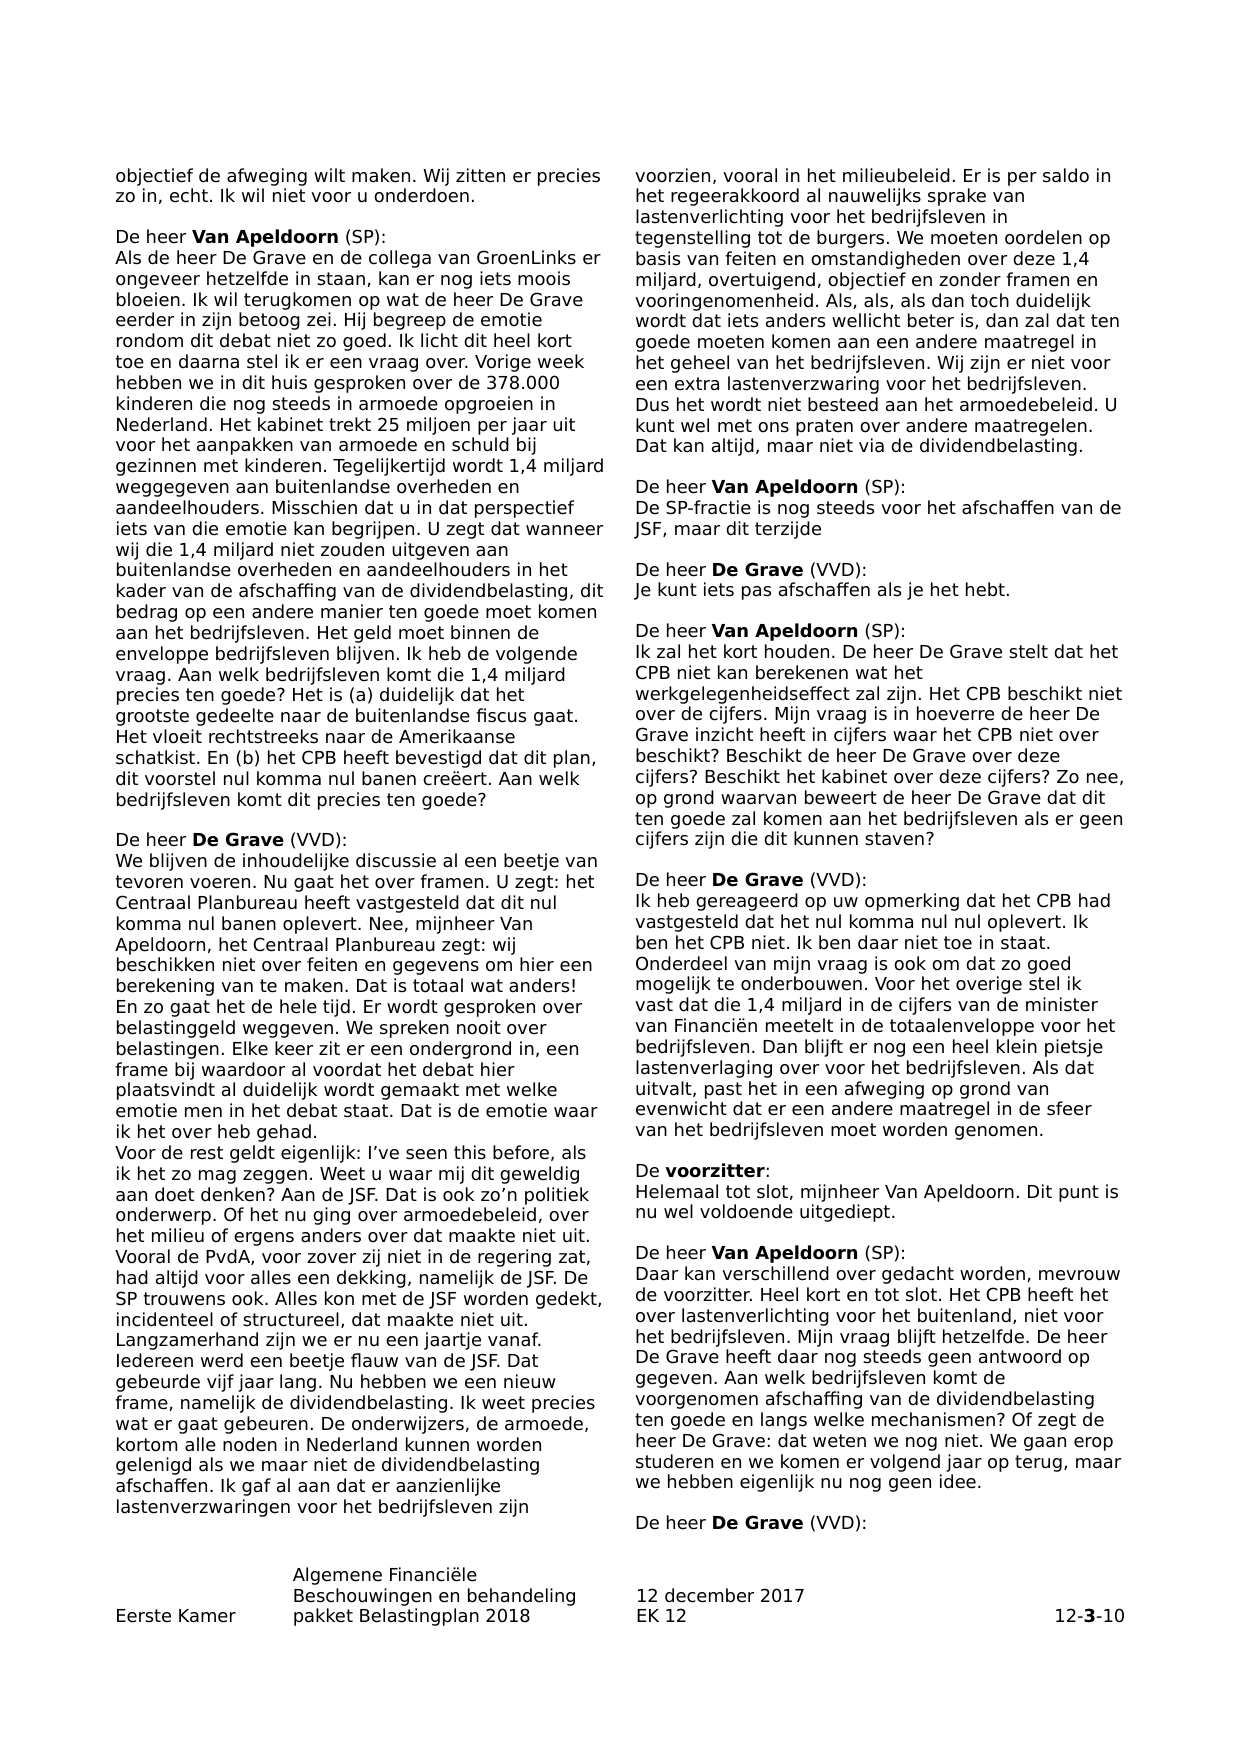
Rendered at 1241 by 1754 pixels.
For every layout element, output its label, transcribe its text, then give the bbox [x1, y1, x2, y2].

text De heer De Grave (VVD): [635, 1513, 1125, 1534]
text Helemaal tot slot, mijnheer Van Apeldoorn. Dit punt is nu wel voldoende uitgediept. [635, 1181, 1125, 1223]
text Je kunt iets pas afschaffen als je het hebt. [635, 580, 1125, 601]
text Ik heb gereageerd op uw opmerking dat het CPB had vastgesteld dat het nul komma nul nul oplevert. Ik ben het CPB niet. Ik ben daar niet toe in staat. Onderdeel van mijn vraag is ook om dat zo goed mogelijk te onderbouwen. Voor het overige stel ik vast dat die 1,4 miljard in de cijfers van de minister van Financiën meetelt in de totaalenveloppe voor het bedrijfsleven. Dan blijft er nog een heel klein pietsje lastenverlaging over voor het bedrijfsleven. Als dat uitvalt, past het in een afweging op grond van evenwicht dat er een andere maatregel in de sfeer van het bedrijfsleven moet worden genomen. [635, 891, 1125, 1141]
text De heer Van Apeldoorn (SP): [635, 621, 1125, 642]
text objectief de afweging wilt maken. Wij zitten er precies zo in, echt. Ik wil niet voor u onderdoen. [115, 165, 605, 207]
text Voor de rest geldt eigenlijk: I’ve seen this before, als ik het zo mag zeggen. Weet u waar mij dit geweldig aan doet denken? Aan de JSF. Dat is ook zo’n politiek onderwerp. Of het nu ging over armoedebeleid, over het milieu of ergens anders over dat maakte niet uit. Vooral de PvdA, voor zover zij niet in de regering zat, had altijd voor alles een dekking, namelijk de JSF. De SP trouwens ook. Alles kon met de JSF worden gedekt, incidenteel of structureel, dat maakte niet uit. Langzamerhand zijn we er nu een jaartje vanaf. Iedereen werd een beetje flauw van de JSF. Dat gebeurde vijf jaar lang. Nu hebben we een nieuw frame, namelijk de dividendbelasting. Ik weet precies wat er gaat gebeuren. De onderwijzers, de armoede, kortom alle noden in Nederland kunnen worden gelenigd als we maar niet de dividendbelasting afschaffen. Ik gaf al aan dat er aanzienlijke lastenverzwaringen voor het bedrijfsleven zijn [115, 1143, 605, 1518]
text Als de heer De Grave en de collega van GroenLinks er ongeveer hetzelfde in staan, kan er nog iets moois bloeien. Ik wil terugkomen op wat de heer De Grave eerder in zijn betoog zei. Hij begreep de emotie rondom dit debat niet zo goed. Ik licht dit heel kort toe en daarna stel ik er een vraag over. Vorige week hebben we in dit huis gesproken over de 378.000 kinderen die nog steeds in armoede opgroeien in Nederland. Het kabinet trekt 25 miljoen per jaar uit voor het aanpakken van armoede en schuld bij gezinnen met kinderen. Tegelijkertijd wordt 1,4 miljard weggegeven aan buitenlandse overheden en aandeelhouders. Misschien dat u in dat perspectief iets van die emotie kan begrijpen. U zegt dat wanneer wij die 1,4 miljard niet zouden uitgeven aan buitenlandse overheden en aandeelhouders in het kader van de afschaffing van de dividendbelasting, dit bedrag op een andere manier ten goede moet komen aan het bedrijfsleven. Het geld moet binnen de enveloppe bedrijfsleven blijven. Ik heb de volgende vraag. Aan welk bedrijfsleven komt die 1,4 miljard precies ten goede? Het is (a) duidelijk dat het grootste gedeelte naar de buitenlandse fiscus gaat. Het vloeit rechtstreeks naar de Amerikaanse schatkist. En (b) het CPB heeft bevestigd dat dit plan, dit voorstel nul komma nul banen creëert. Aan welk bedrijfsleven komt dit precies ten goede? [115, 248, 605, 810]
text De voorzitter: [635, 1161, 1125, 1181]
text Ik zal het kort houden. De heer De Grave stelt dat het CPB niet kan berekenen wat het werkgelegenheidseffect zal zijn. Het CPB beschikt niet over de cijfers. Mijn vraag is in hoeverre de heer De Grave inzicht heeft in cijfers waar het CPB niet over beschikt? Beschikt de heer De Grave over deze cijfers? Beschikt het kabinet over deze cijfers? Zo nee, op grond waarvan beweert de heer De Grave dat dit ten goede zal komen aan het bedrijfsleven als er geen cijfers zijn die dit kunnen staven? [635, 642, 1125, 850]
text De heer De Grave (VVD): [635, 559, 1125, 580]
text De heer De Grave (VVD): [635, 870, 1125, 891]
text We blijven de inhoudelijke discussie al een beetje van tevoren voeren. Nu gaat het over framen. U zegt: het Centraal Planbureau heeft vastgesteld dat dit nul komma nul banen oplevert. Nee, mijnheer Van Apeldoorn, het Centraal Planbureau zegt: wij beschikken niet over feiten en gegevens om hier een berekening van te maken. Dat is totaal wat anders! En zo gaat het de hele tijd. Er wordt gesproken over belastinggeld weggeven. We spreken nooit over belastingen. Elke keer zit er een ondergrond in, een frame bij waardoor al voordat het debat hier plaatsvindt al duidelijk wordt gemaakt met welke emotie men in het debat staat. Dat is de emotie waar ik het over heb gehad. [115, 851, 605, 1143]
text De heer Van Apeldoorn (SP): [635, 477, 1125, 498]
text De heer De Grave (VVD): [115, 830, 605, 851]
text De heer Van Apeldoorn (SP): [635, 1243, 1125, 1264]
text De SP-fractie is nog steeds voor het afschaffen van de JSF, maar dit terzijde [635, 498, 1125, 539]
text Daar kan verschillend over gedacht worden, mevrouw de voorzitter. Heel kort en tot slot. Het CPB heeft het over lastenverlichting voor het buitenland, niet voor het bedrijfsleven. Mijn vraag blijft hetzelfde. De heer De Grave heeft daar nog steeds geen antwoord op gegeven. Aan welk bedrijfsleven komt de voorgenomen afschaffing van de dividendbelasting ten goede en langs welke mechanismen? Of zegt de heer De Grave: dat weten we nog niet. We gaan erop studeren en we komen er volgend jaar op terug, maar we hebben eigenlijk nu nog geen idee. [635, 1264, 1125, 1493]
text De heer Van Apeldoorn (SP): [115, 227, 605, 248]
text voorzien, vooral in het milieubeleid. Er is per saldo in het regeerakkoord al nauwelijks sprake van lastenverlichting voor het bedrijfsleven in tegenstelling tot de burgers. We moeten oordelen op basis van feiten en omstandigheden over deze 1,4 miljard, overtuigend, objectief en zonder framen en vooringenomenheid. Als, als, als dan toch duidelijk wordt dat iets anders wellicht beter is, dan zal dat ten goede moeten komen aan een andere maatregel in het geheel van het bedrijfsleven. Wij zijn er niet voor een extra lastenverzwaring voor het bedrijfsleven. Dus het wordt niet besteed aan het armoedebeleid. U kunt wel met ons praten over andere maatregelen. Dat kan altijd, maar niet via de dividendbelasting. [635, 165, 1125, 457]
